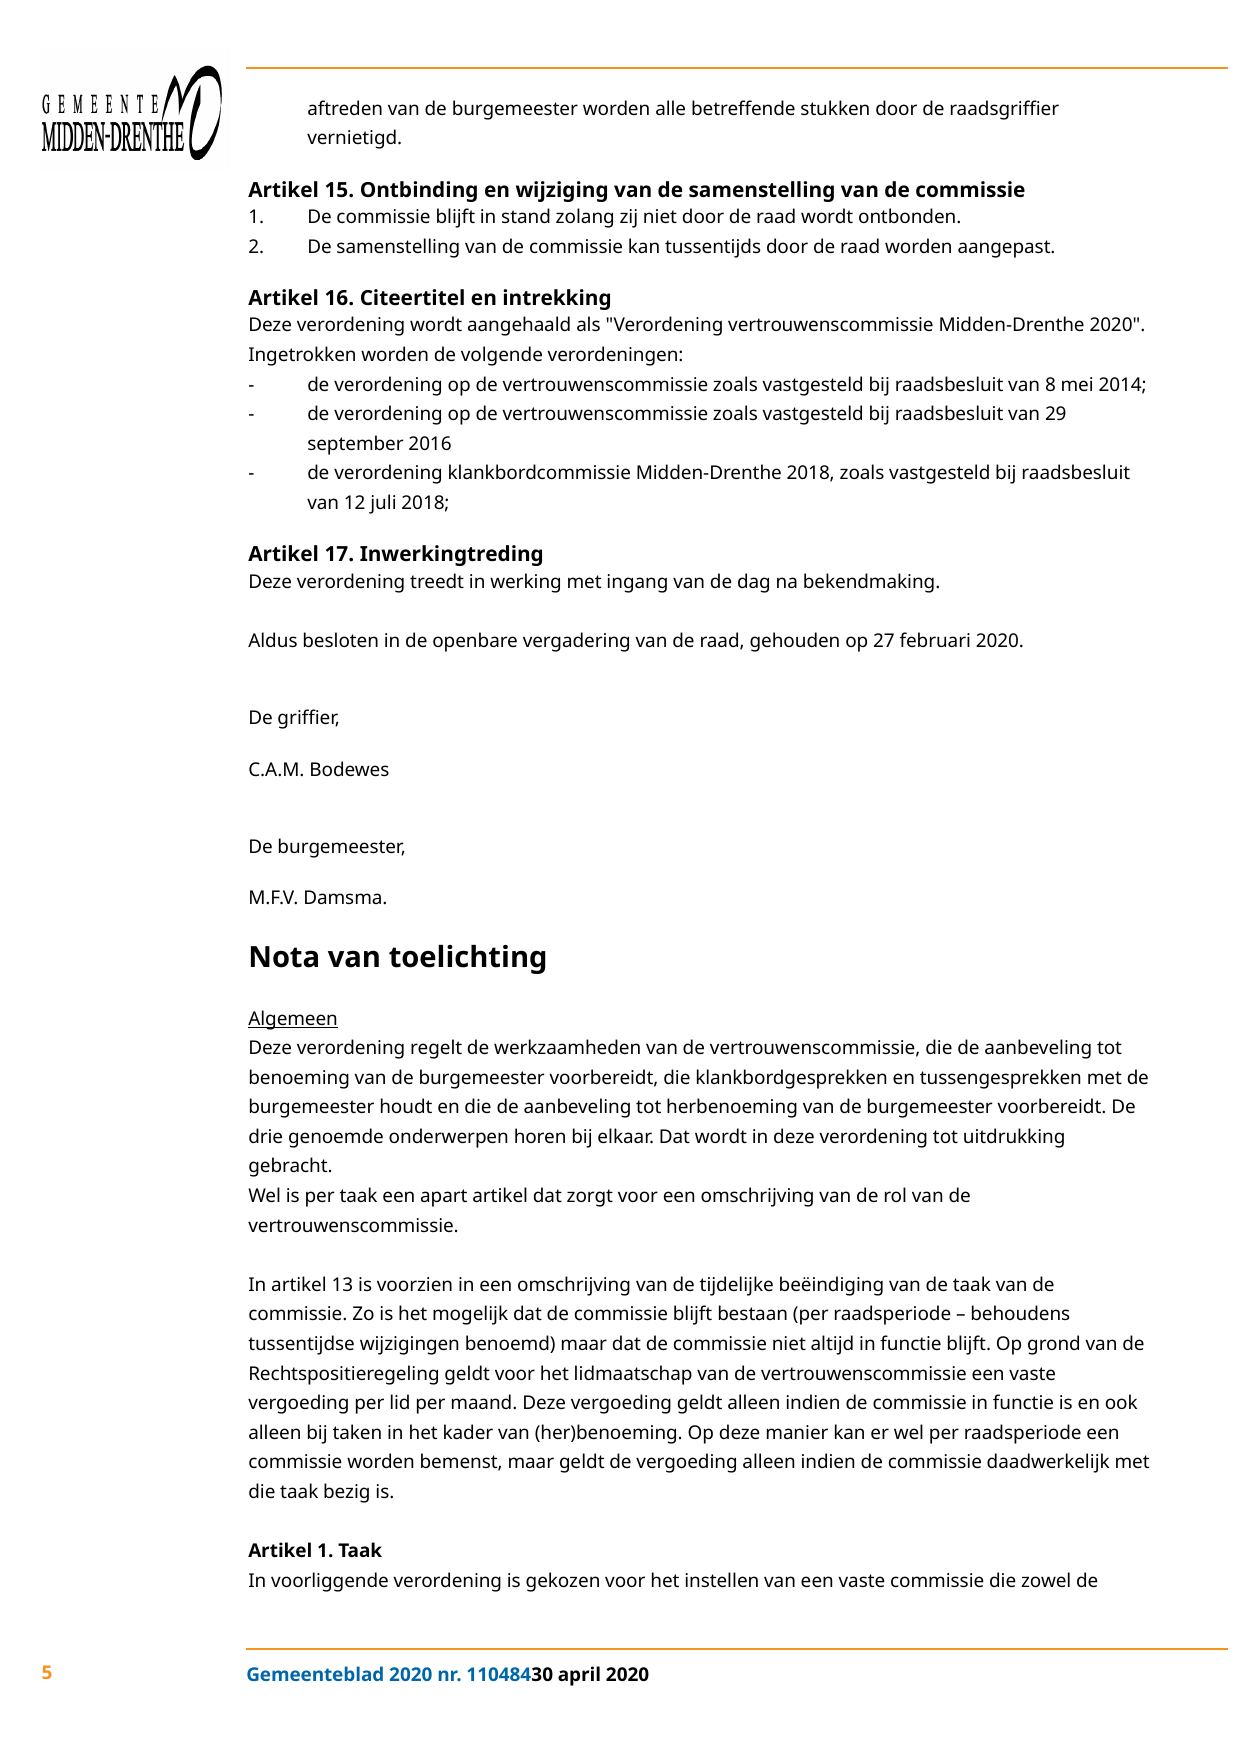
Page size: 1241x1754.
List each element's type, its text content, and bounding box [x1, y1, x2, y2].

text Artikel 17. Inwerkingtreding [248, 539, 1152, 568]
list de verordening klankbordcommissie Midden-Drenthe 2018, zoals vastgesteld bij raadsbesluit van 12 juli 2018; [248, 459, 1152, 515]
text C.A.M. Bodewes [248, 756, 1152, 782]
text Ingetrokken worden de volgende verordeningen: [248, 341, 1152, 367]
text Artikel 16. Citeertitel en intrekking [248, 283, 1152, 312]
text Wel is per taak een apart artikel dat zorgt voor een omschrijving van de rol van de vertrouwenscommissie. [248, 1182, 1152, 1238]
text Deze verordening wordt aangehaald als "Verordening vertrouwenscommissie Midden-Drenthe 2020". [248, 312, 1152, 337]
text Artikel 15. Ontbinding en wijziging van de samenstelling van de commissie [248, 175, 1152, 203]
text Artikel 1. Taak [248, 1537, 1152, 1563]
list aftreden van de burgemeester worden alle betreffende stukken door de raadsgriffier vernietigd. [248, 95, 1152, 150]
text De griffier, [248, 704, 1152, 730]
list De commissie blijft in stand zolang zij niet door de raad wordt ontbonden. [248, 203, 1152, 229]
text In voorliggende verordening is gekozen voor het instellen van een vaste commissie die zowel de [248, 1567, 1152, 1593]
list de verordening op de vertrouwenscommissie zoals vastgesteld bij raadsbesluit van 29 september 2016 [248, 400, 1152, 456]
list de verordening op de vertrouwenscommissie zoals vastgesteld bij raadsbesluit van 8 mei 2014; [248, 371, 1152, 397]
list De samenstelling van de commissie kan tussentijds door de raad worden aangepast. [248, 233, 1152, 258]
picture [41, 47, 231, 172]
text Deze verordening treedt in werking met ingang van de dag na bekendmaking. [248, 568, 1152, 594]
text Algemeen [248, 1005, 1152, 1031]
text Nota van toelichting [248, 936, 1152, 976]
text De burgemeester, [248, 833, 1152, 859]
text In artikel 13 is voorzien in een omschrijving van de tijdelijke beëindiging van de taak van de commissie. Zo is het mogelijk dat de commissie blijft bestaan (per raadsperiode – behoudens tussentijdse wijzigingen benoemd) maar dat de commissie niet altijd in functie blijft. Op grond van de Rechtspositieregeling geldt voor het lidmaatschap van de vertrouwenscommissie een vaste vergoeding per lid per maand. Deze vergoeding geldt alleen indien de commissie in functie is en ook alleen bij taken in het kader van (her)benoeming. Op deze manier kan er wel per raadsperiode een commissie worden bemenst, maar geldt de vergoeding alleen indien de commissie daadwerkelijk met die taak bezig is. [248, 1271, 1152, 1504]
text Deze verordening regelt de werkzaamheden van de vertrouwenscommissie, die de aanbeveling tot benoeming van de burgemeester voorbereidt, die klankbordgesprekken en tussengesprekken met de burgemeester houdt en die de aanbeveling tot herbenoeming van de burgemeester voorbereidt. De drie genoemde onderwerpen horen bij elkaar. Dat wordt in deze verordening tot uitdrukking gebracht. [248, 1034, 1152, 1178]
text Aldus besloten in de openbare vergadering van de raad, gehouden op 27 februari 2020. [248, 627, 1152, 653]
text M.F.V. Damsma. [248, 884, 1152, 910]
